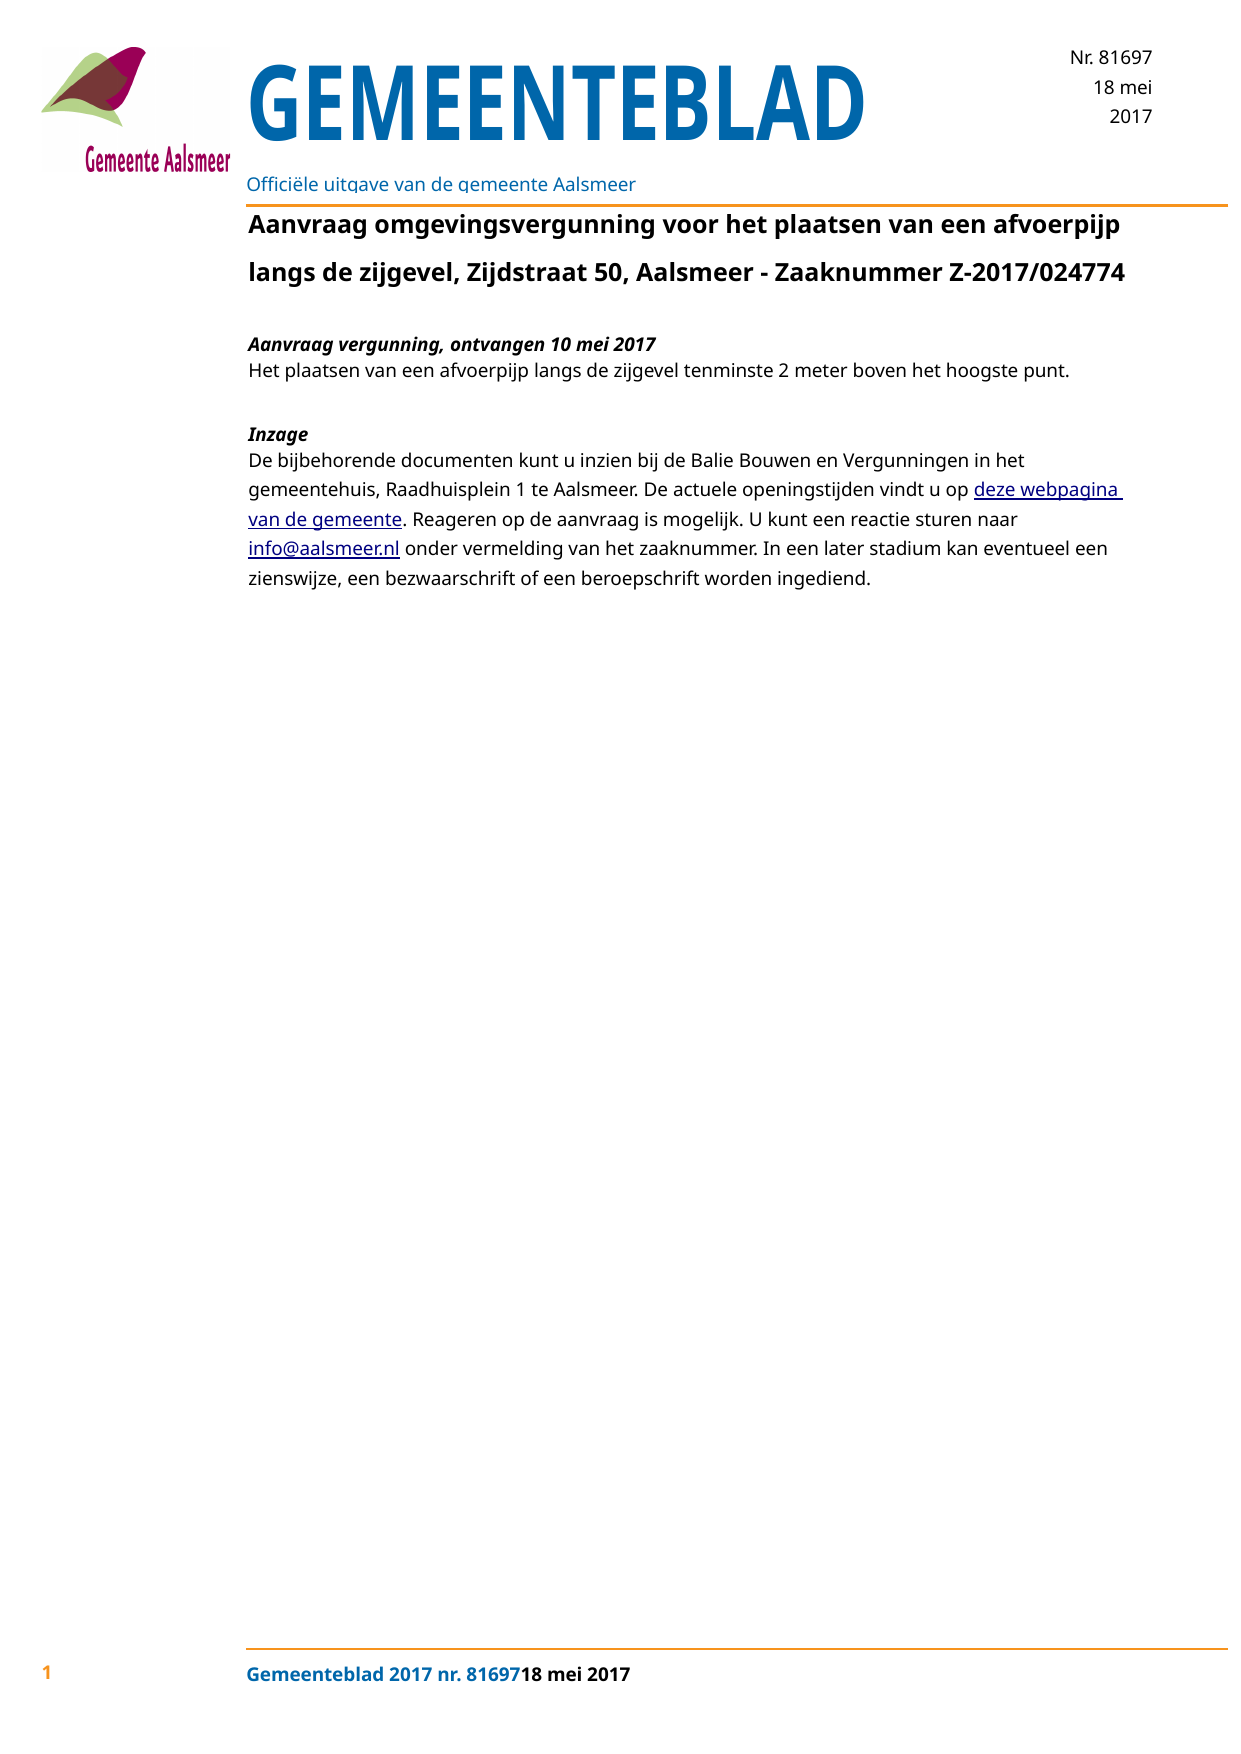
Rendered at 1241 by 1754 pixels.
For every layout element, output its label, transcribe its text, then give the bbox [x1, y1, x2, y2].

picture [41, 47, 231, 172]
text Aanvraag vergunning, ontvangen 10 mei 2017 [248, 331, 1152, 357]
text De bijbehorende documenten kunt u inzien bij de Balie Bouwen en Vergunningen in het gemeentehuis, Raadhuisplein 1 te Aalsmeer. De actuele openingstijden vindt u op deze webpagina van de gemeente. Reageren op de aanvraag is mogelijk. U kunt een reactie sturen naar info@aalsmeer.nl onder vermelding van het zaaknummer. In een later stadium kan eventueel een zienswijze, een bezwaarschrift of een beroepschrift worden ingediend. [248, 447, 1152, 591]
text Aanvraag omgevingsvergunning voor het plaatsen van een afvoerpijp langs de zijgevel, Zijdstraat 50, Aalsmeer - Zaaknummer Z-2017/024774 [248, 207, 1152, 288]
text Het plaatsen van een afvoerpijp langs de zijgevel tenminste 2 meter boven het hoogste punt. [248, 357, 1152, 383]
text Inzage [248, 421, 1152, 447]
text ​ [248, 616, 1152, 641]
